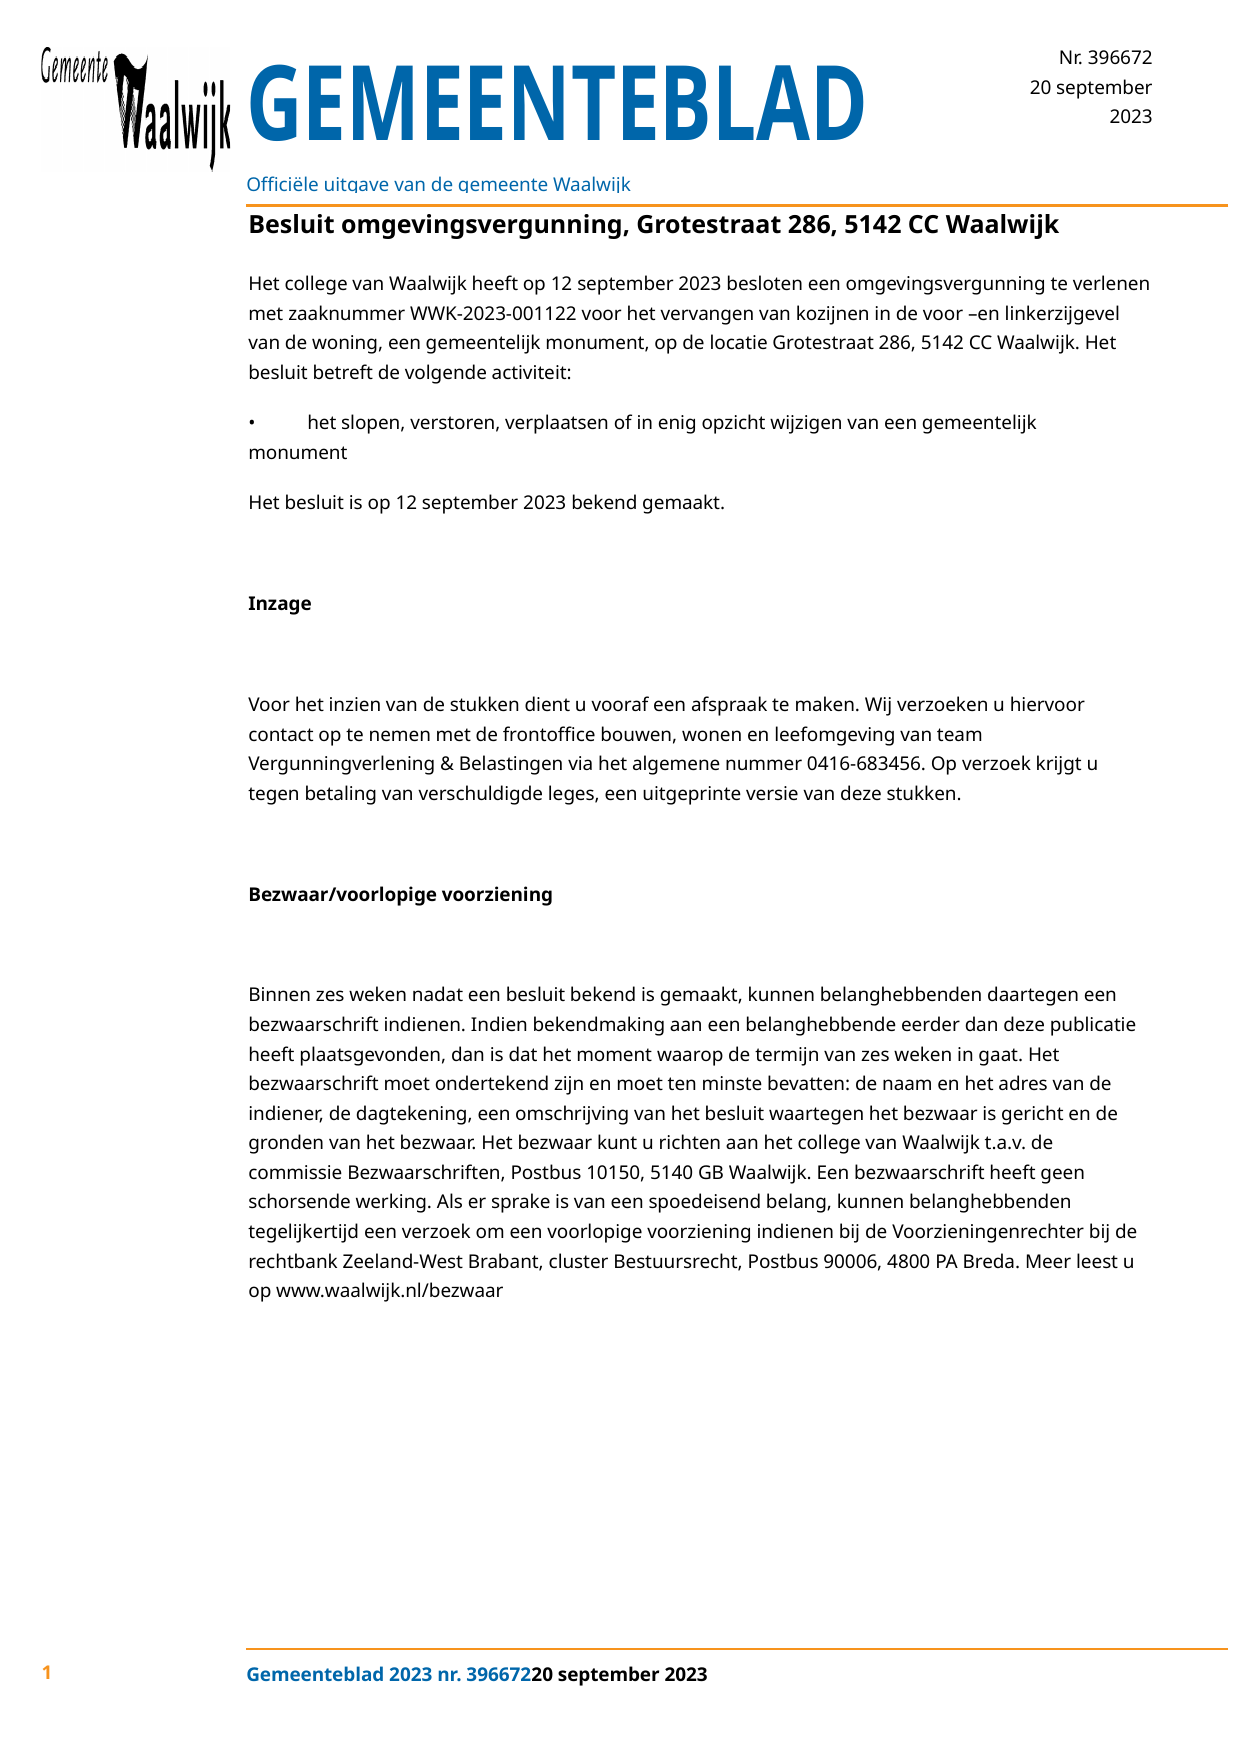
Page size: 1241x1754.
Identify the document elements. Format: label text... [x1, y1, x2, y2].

list het slopen, verstoren, verplaatsen of in enig opzicht wijzigen van een gemeentelijk [248, 409, 1152, 435]
text monument [248, 439, 1152, 465]
text Binnen zes weken nadat een besluit bekend is gemaakt, kunnen belanghebbenden daartegen een bezwaarschrift indienen. Indien bekendmaking aan een belanghebbende eerder dan deze publicatie heeft plaatsgevonden, dan is dat het moment waarop de termijn van zes weken in gaat. Het bezwaarschrift moet ondertekend zijn en moet ten minste bevatten: de naam en het adres van de indiener, de dagtekening, een omschrijving van het besluit waartegen het bezwaar is gericht en de gronden van het bezwaar. Het bezwaar kunt u richten aan het college van Waalwijk t.a.v. de commissie Bezwaarschriften, Postbus 10150, 5140 GB Waalwijk. Een bezwaarschrift heeft geen schorsende werking. Als er sprake is van een spoedeisend belang, kunnen belanghebbenden tegelijkertijd een verzoek om een voorlopige voorziening indienen bij de Voorzieningenrechter bij de rechtbank Zeeland-West Brabant, cluster Bestuursrecht, Postbus 90006, 4800 PA Breda. Meer leest u op www.waalwijk.nl/bezwaar [248, 982, 1152, 1303]
text Het besluit is op 12 september 2023 bekend gemaakt. [248, 489, 1152, 515]
picture [41, 47, 231, 172]
text Inzage [248, 590, 1152, 616]
text Het college van Waalwijk heeft op 12 september 2023 besloten een omgevingsvergunning te verlenen met zaaknummer WWK-2023-001122 voor het vervangen van kozijnen in de voor –en linkerzijgevel van de woning, een gemeentelijk monument, op de locatie Grotestraat 286, 5142 CC Waalwijk. Het besluit betreft de volgende activiteit: [248, 270, 1152, 385]
text Voor het inzien van de stukken dient u vooraf een afspraak te maken. Wij verzoeken u hiervoor contact op te nemen met de frontoffice bouwen, wonen en leefomgeving van team Vergunningverlening & Belastingen via het algemene nummer 0416-683456. Op verzoek krijgt u tegen betaling van verschuldigde leges, een uitgeprinte versie van deze stukken. [248, 691, 1152, 806]
text Besluit omgevingsvergunning, Grotestraat 286, 5142 CC Waalwijk [248, 207, 1152, 241]
text Bezwaar/voorlopige voorziening [248, 881, 1152, 906]
